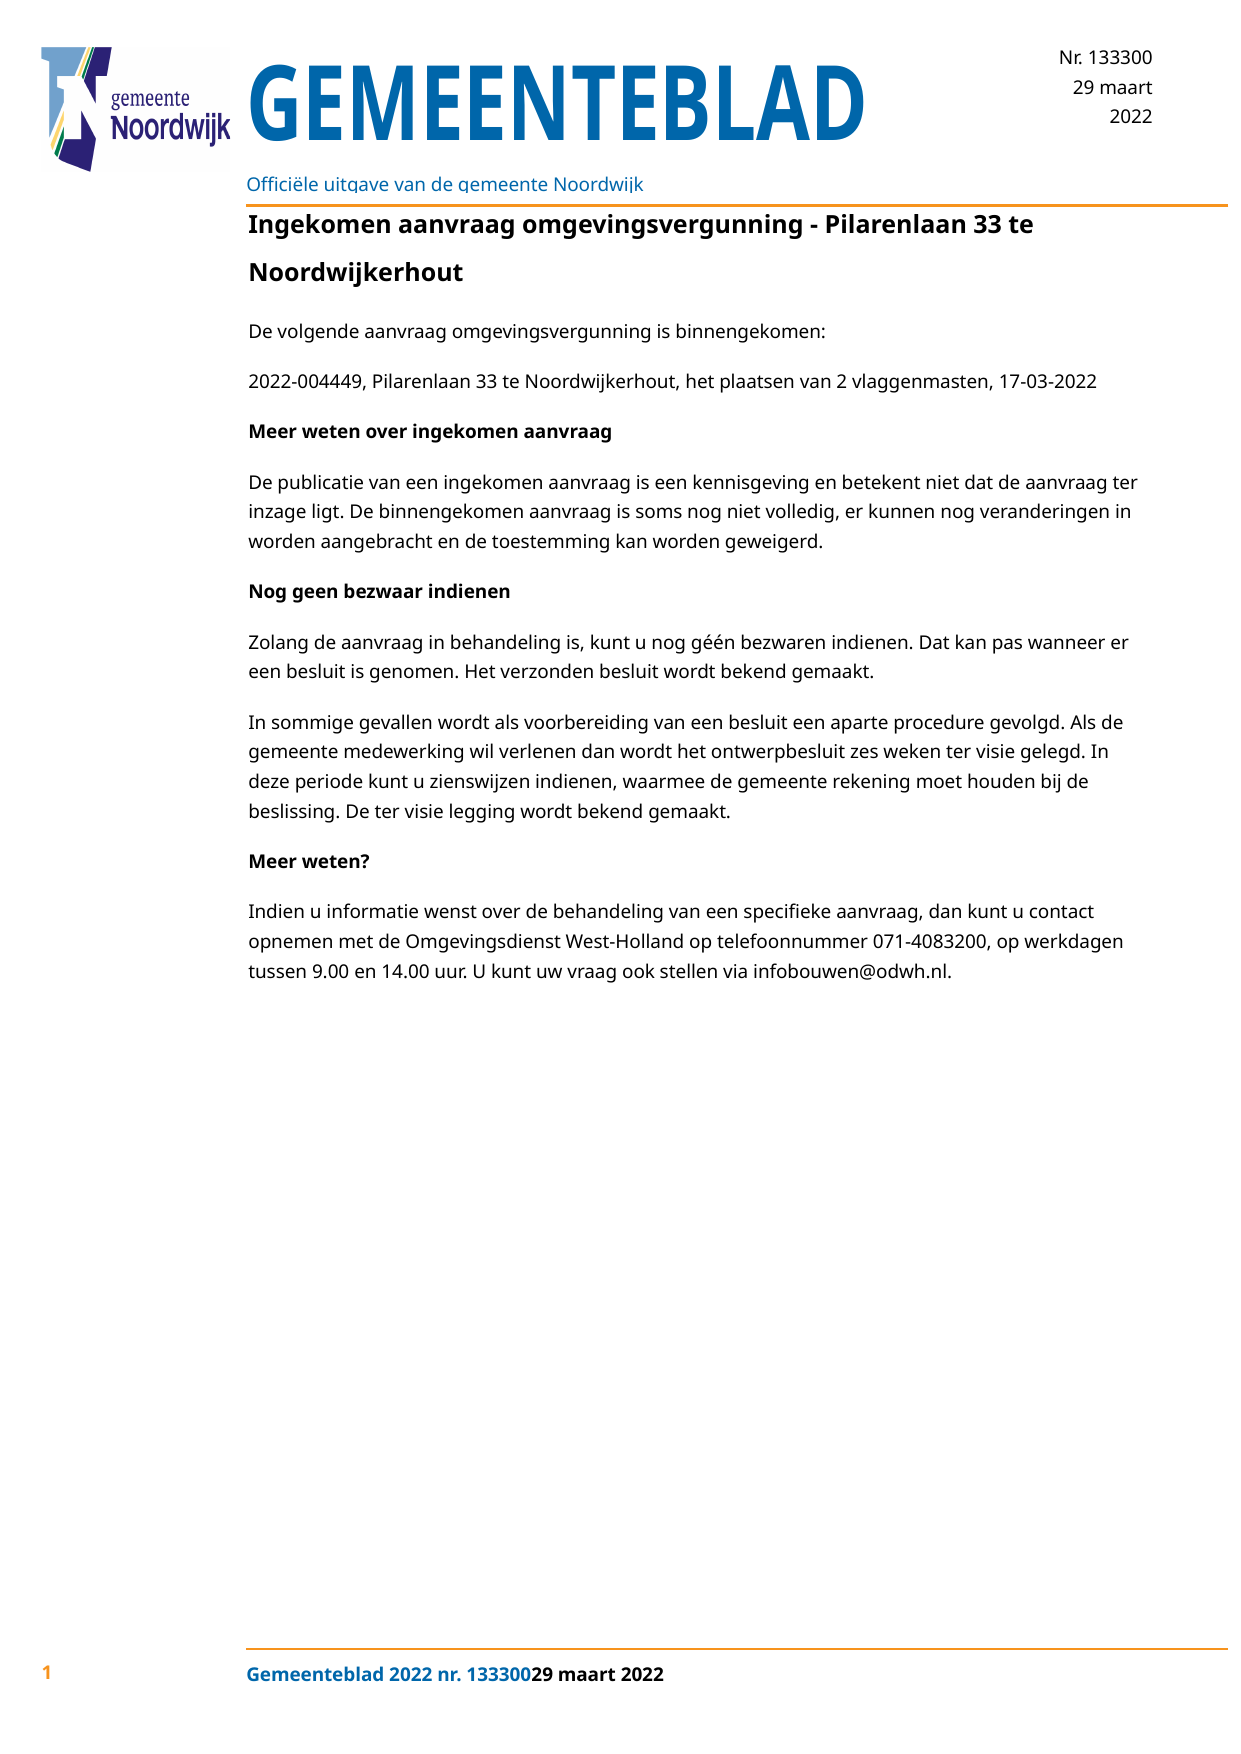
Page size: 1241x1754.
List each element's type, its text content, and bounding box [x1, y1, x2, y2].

text Meer weten? [248, 848, 1152, 874]
text De volgende aanvraag omgevingsvergunning is binnengekomen: [248, 318, 1152, 344]
text Meer weten over ingekomen aanvraag [248, 419, 1152, 444]
picture [41, 47, 231, 172]
text Zolang de aanvraag in behandeling is, kunt u nog géén bezwaren indienen. Dat kan pas wanneer er een besluit is genomen. Het verzonden besluit wordt bekend gemaakt. [248, 629, 1152, 684]
text 2022-004449, Pilarenlaan 33 te Noordwijkerhout, het plaatsen van 2 vlaggenmasten, 17-03-2022 [248, 368, 1152, 394]
text Indien u informatie wenst over de behandeling van een specifieke aanvraag, dan kunt u contact opnemen met de Omgevingsdienst West-Holland op telefoonnummer 071-4083200, op werkdagen tussen 9.00 en 14.00 uur. U kunt uw vraag ook stellen via infobouwen@odwh.nl. [248, 899, 1152, 984]
text In sommige gevallen wordt als voorbereiding van een besluit een aparte procedure gevolgd. Als de gemeente medewerking wil verlenen dan wordt het ontwerpbesluit zes weken ter visie gelegd. In deze periode kunt u zienswijzen indienen, waarmee de gemeente rekening moet houden bij de beslissing. De ter visie legging wordt bekend gemaakt. [248, 709, 1152, 824]
text Nog geen bezwaar indienen [248, 579, 1152, 604]
text De publicatie van een ingekomen aanvraag is een kennisgeving en betekent niet dat de aanvraag ter inzage ligt. De binnengekomen aanvraag is soms nog niet volledig, er kunnen nog veranderingen in worden aangebracht en de toestemming kan worden geweigerd. [248, 469, 1152, 554]
text Ingekomen aanvraag omgevingsvergunning - Pilarenlaan 33 te Noordwijkerhout [248, 207, 1152, 288]
